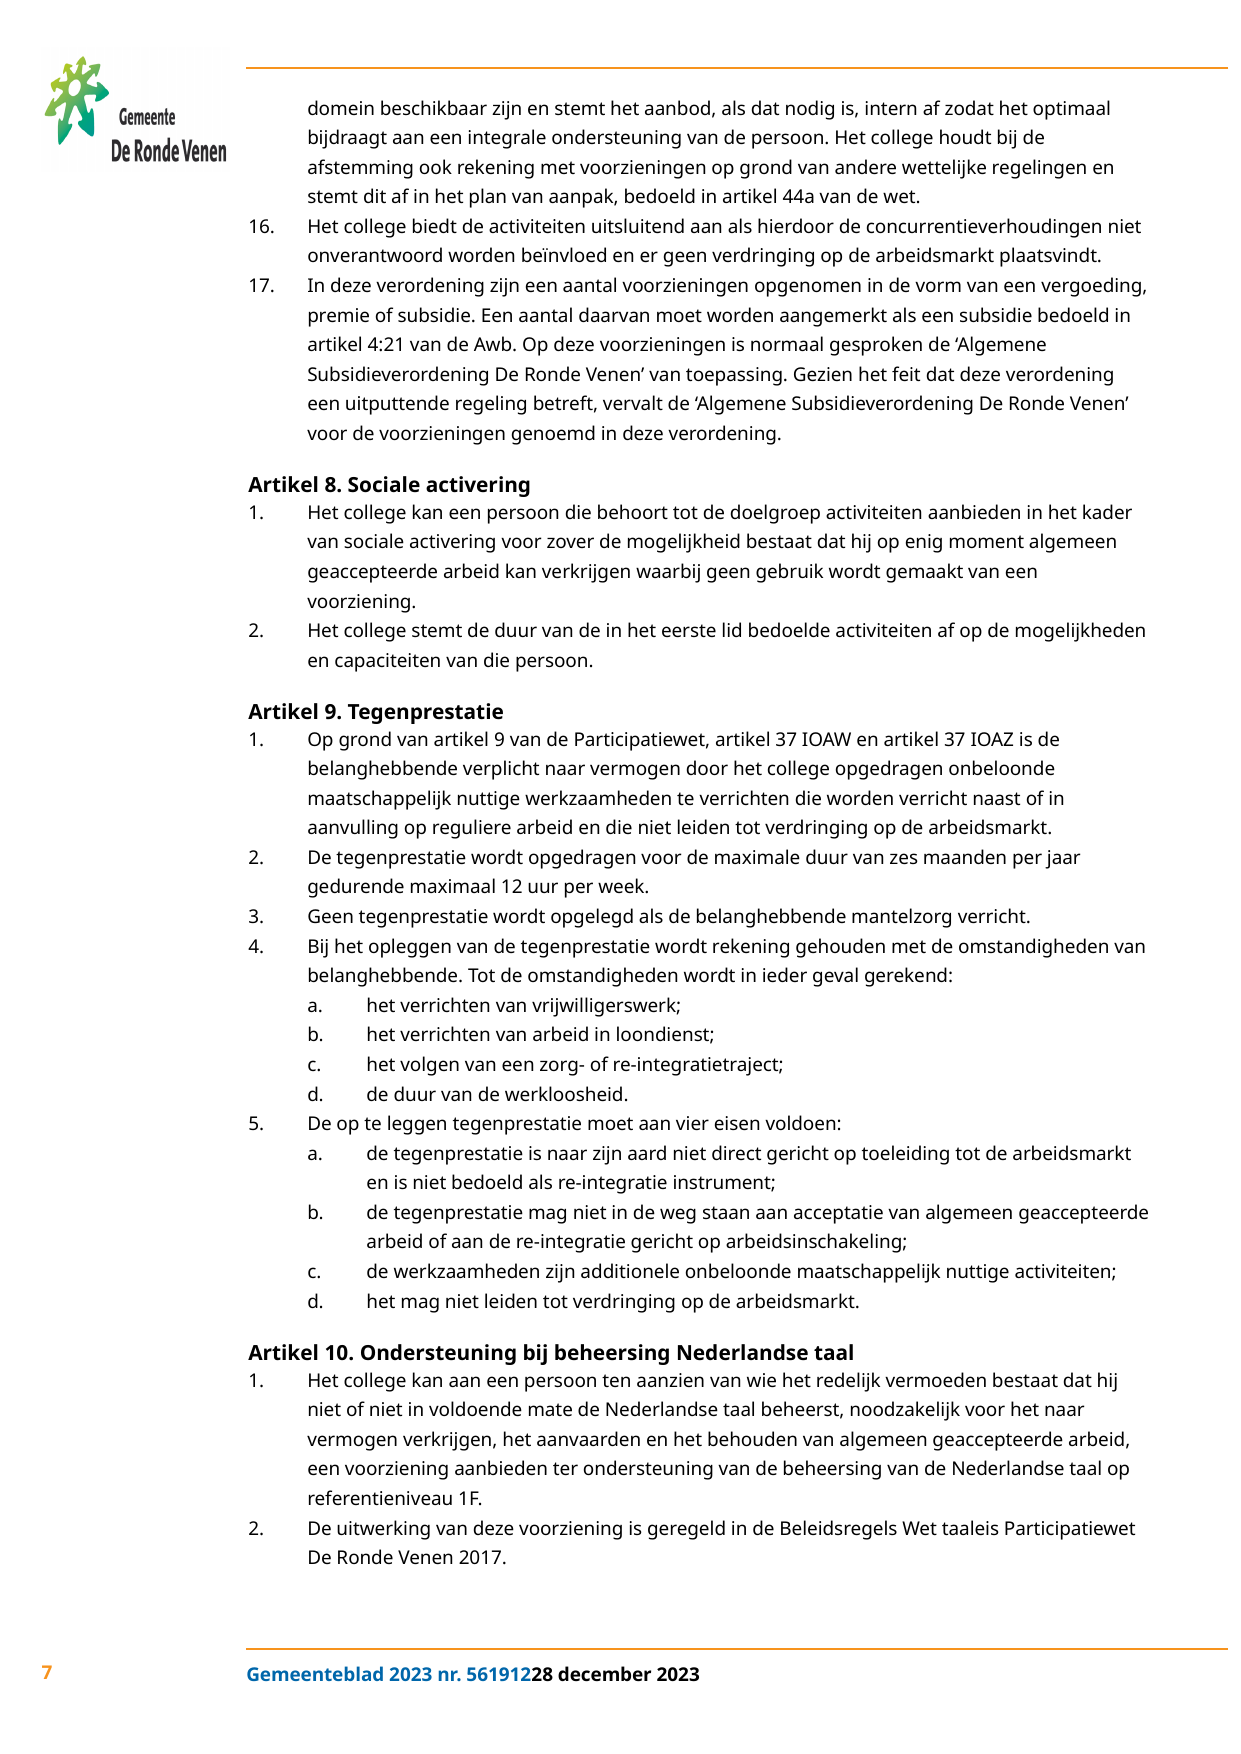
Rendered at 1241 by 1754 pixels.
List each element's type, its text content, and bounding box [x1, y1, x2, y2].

text Artikel 10. Ondersteuning bij beheersing Nederlandse taal [248, 1338, 1152, 1367]
list de tegenprestatie mag niet in de weg staan aan acceptatie van algemeen geaccepteerde arbeid of aan de re-integratie gericht op arbeidsinschakeling; [307, 1199, 1152, 1254]
list Geen tegenprestatie wordt opgelegd als de belanghebbende mantelzorg verricht. [248, 903, 1152, 929]
list domein beschikbaar zijn en stemt het aanbod, als dat nodig is, intern af zodat het optimaal bijdraagt aan een integrale ondersteuning van de persoon. Het college houdt bij de afstemming ook rekening met voorzieningen op grond van andere wettelijke regelingen en stemt dit af in het plan van aanpak, bedoeld in artikel 44a van de wet. [248, 95, 1152, 209]
list de duur van de werkloosheid. [307, 1081, 1152, 1107]
text Artikel 8. Sociale activering [248, 471, 1152, 499]
list de werkzaamheden zijn additionele onbeloonde maatschappelijk nuttige activiteiten; [307, 1258, 1152, 1284]
list het volgen van een zorg- of re-integratietraject; [307, 1051, 1152, 1077]
list Bij het opleggen van de tegenprestatie wordt rekening gehouden met de omstandigheden van belanghebbende. Tot de omstandigheden wordt in ieder geval gerekend: [248, 933, 1152, 988]
list In deze verordening zijn een aantal voorzieningen opgenomen in de vorm van een vergoeding, premie of subsidie. Een aantal daarvan moet worden aangemerkt als een subsidie bedoeld in artikel 4:21 van de Awb. Op deze voorzieningen is normaal gesproken de ‘Algemene Subsidieverordening De Ronde Venen’ van toepassing. Gezien het feit dat deze verordening een uitputtende regeling betreft, vervalt de ‘Algemene Subsidieverordening De Ronde Venen’ voor de voorzieningen genoemd in deze verordening. [248, 272, 1152, 446]
picture [41, 47, 231, 172]
list Het college kan aan een persoon ten aanzien van wie het redelijk vermoeden bestaat dat hij niet of niet in voldoende mate de Nederlandse taal beheerst, noodzakelijk voor het naar vermogen verkrijgen, het aanvaarden en het behouden van algemeen geaccepteerde arbeid, een voorziening aanbieden ter ondersteuning van de beheersing van de Nederlandse taal op referentieniveau 1F. [248, 1367, 1152, 1511]
list het mag niet leiden tot verdringing op de arbeidsmarkt. [307, 1288, 1152, 1314]
list de tegenprestatie is naar zijn aard niet direct gericht op toeleiding tot de arbeidsmarkt en is niet bedoeld als re-integratie instrument; [307, 1140, 1152, 1195]
list Het college stemt de duur van de in het eerste lid bedoelde activiteiten af op de mogelijkheden en capaciteiten van die persoon. [248, 617, 1152, 673]
list De uitwerking van deze voorziening is geregeld in de Beleidsregels Wet taaleis Participatiewet De Ronde Venen 2017. [248, 1515, 1152, 1570]
text Artikel 9. Tegenprestatie [248, 697, 1152, 726]
list het verrichten van arbeid in loondienst; [307, 1022, 1152, 1047]
list De op te leggen tegenprestatie moet aan vier eisen voldoen: [248, 1110, 1152, 1136]
list Op grond van artikel 9 van de Participatiewet, artikel 37 IOAW en artikel 37 IOAZ is de belanghebbende verplicht naar vermogen door het college opgedragen onbeloonde maatschappelijk nuttige werkzaamheden te verrichten die worden verricht naast of in aanvulling op reguliere arbeid en die niet leiden tot verdringing op de arbeidsmarkt. [248, 726, 1152, 840]
list Het college biedt de activiteiten uitsluitend aan als hierdoor de concurrentieverhoudingen niet onverantwoord worden beïnvloed en er geen verdringing op de arbeidsmarkt plaatsvindt. [248, 213, 1152, 268]
list De tegenprestatie wordt opgedragen voor de maximale duur van zes maanden per jaar gedurende maximaal 12 uur per week. [248, 844, 1152, 899]
list Het college kan een persoon die behoort tot de doelgroep activiteiten aanbieden in het kader van sociale activering voor zover de mogelijkheid bestaat dat hij op enig moment algemeen geaccepteerde arbeid kan verkrijgen waarbij geen gebruik wordt gemaakt van een voorziening. [248, 499, 1152, 613]
list het verrichten van vrijwilligerswerk; [307, 992, 1152, 1018]
